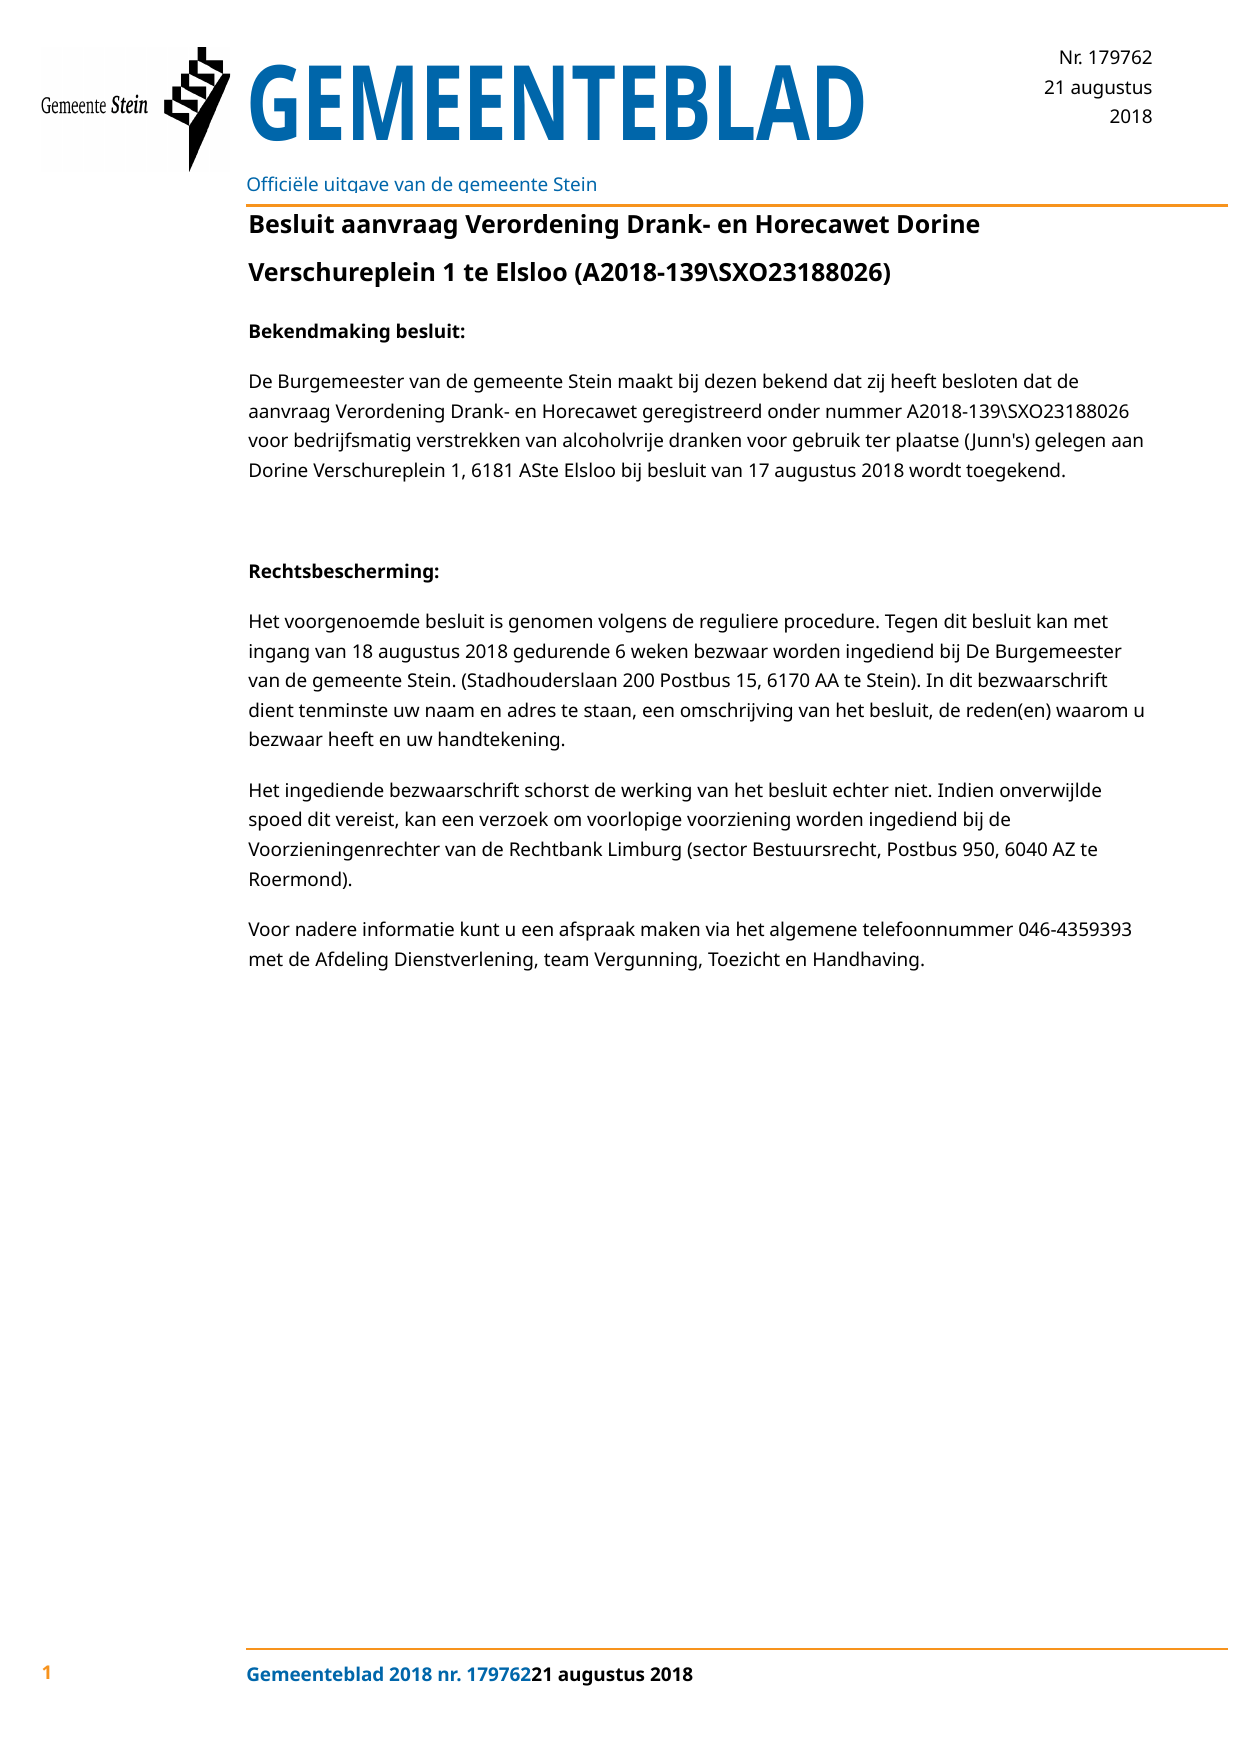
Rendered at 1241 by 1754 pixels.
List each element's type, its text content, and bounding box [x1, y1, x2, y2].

text Het voorgenoemde besluit is genomen volgens de reguliere procedure. Tegen dit besluit kan met ingang van 18 augustus 2018 gedurende 6 weken bezwaar worden ingediend bij De Burgemeester van de gemeente Stein. (Stadhouderslaan 200 Postbus 15, 6170 AA te Stein). In dit bezwaarschrift dient tenminste uw naam en adres te staan, een omschrijving van het besluit, de reden(en) waarom u bezwaar heeft en uw handtekening. [248, 608, 1152, 752]
text De Burgemeester van de gemeente Stein maakt bij dezen bekend dat zij heeft besloten dat de aanvraag Verordening Drank- en Horecawet geregistreerd onder nummer A2018-139\SXO23188026 voor bedrijfsmatig verstrekken van alcoholvrije dranken voor gebruik ter plaatse (Junn's) gelegen aan Dorine Verschureplein 1, 6181 ASte Elsloo bij besluit van 17 augustus 2018 wordt toegekend. [248, 368, 1152, 483]
text Het ingediende bezwaarschrift schorst de werking van het besluit echter niet. Indien onverwijlde spoed dit vereist, kan een verzoek om voorlopige voorziening worden ingediend bij de Voorzieningenrechter van de Rechtbank Limburg (sector Bestuursrecht, Postbus 950, 6040 AZ te Roermond). [248, 777, 1152, 892]
text Voor nadere informatie kunt u een afspraak maken via het algemene telefoonnummer 046-4359393 met de Afdeling Dienstverlening, team Vergunning, Toezicht en Handhaving. [248, 916, 1152, 972]
picture [41, 47, 231, 172]
text Rechtsbescherming: [248, 558, 1152, 584]
text Bekendmaking besluit: [248, 318, 1152, 344]
text Besluit aanvraag Verordening Drank- en Horecawet Dorine Verschureplein 1 te Elsloo (A2018-139\SXO23188026) [248, 207, 1152, 288]
